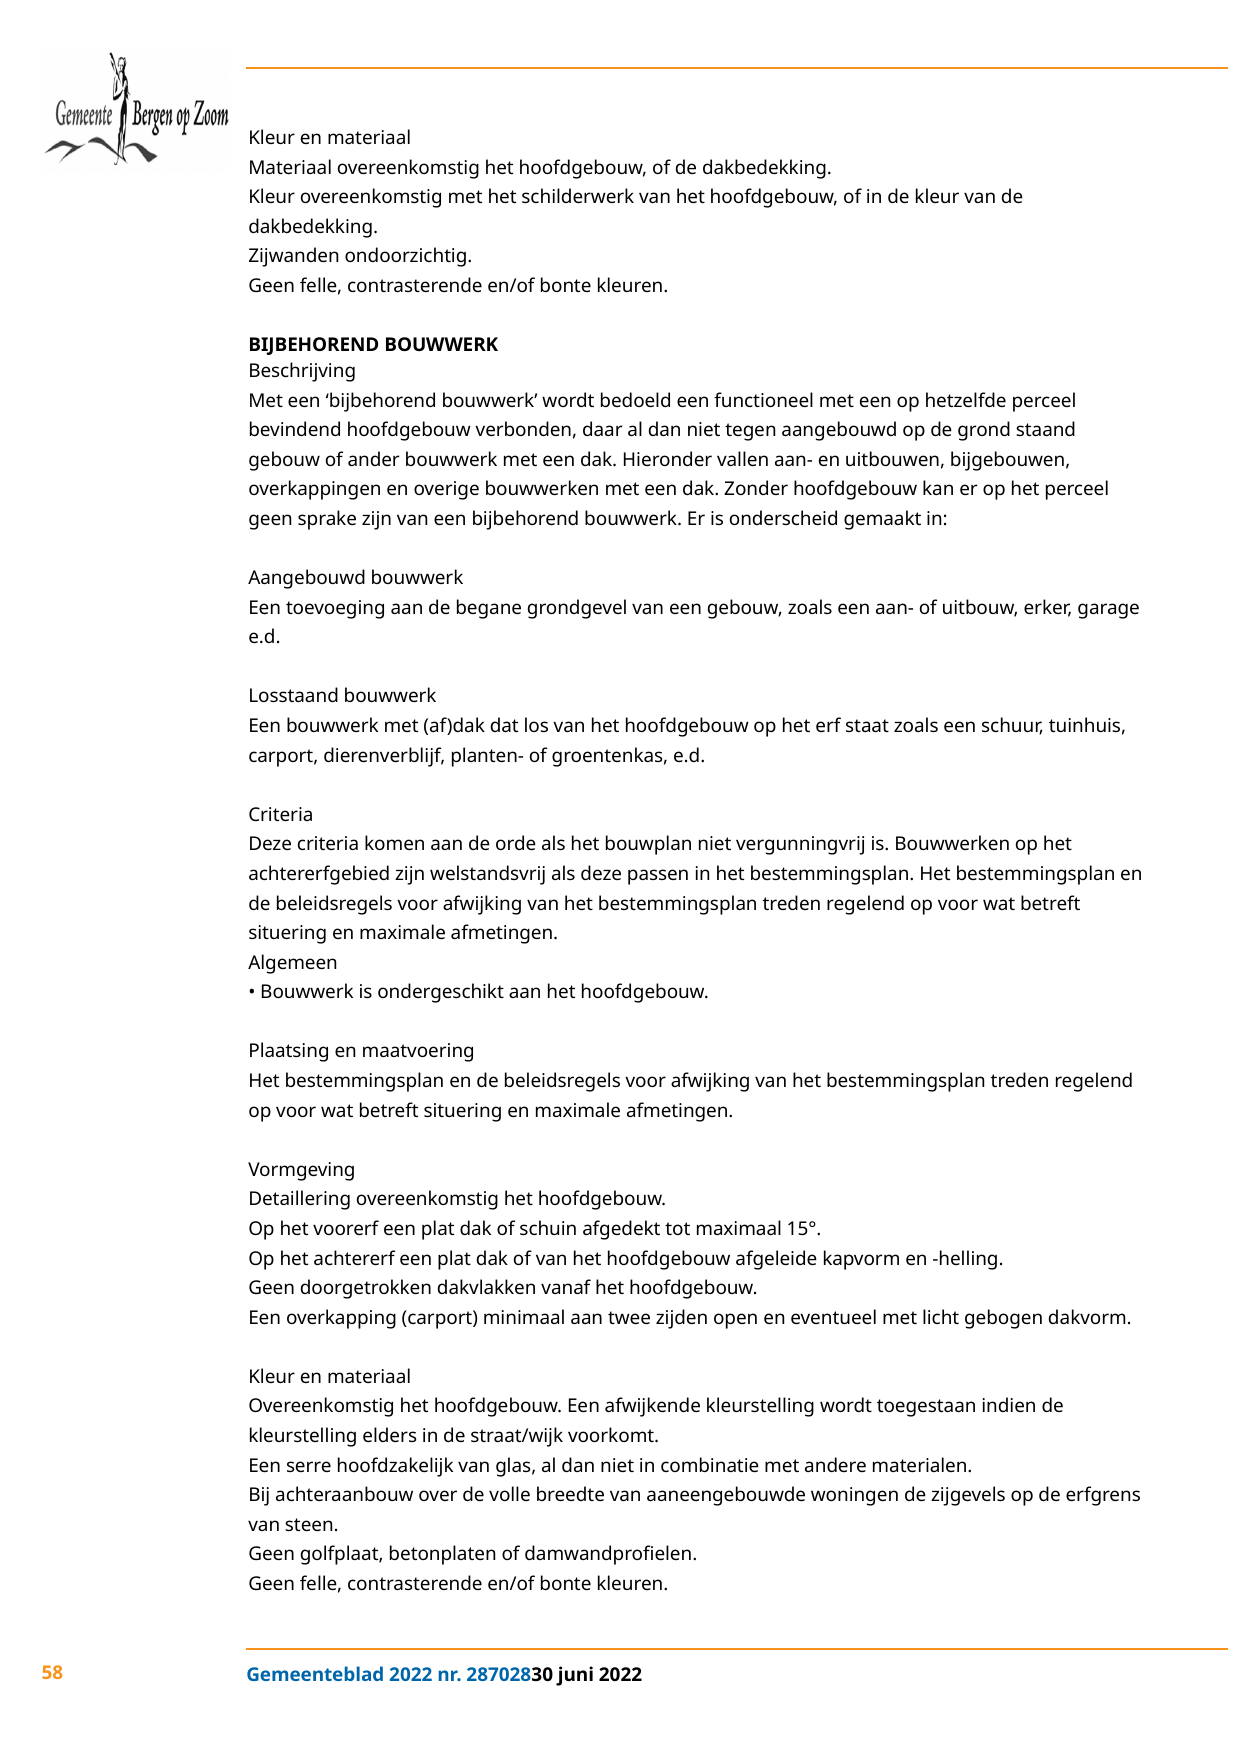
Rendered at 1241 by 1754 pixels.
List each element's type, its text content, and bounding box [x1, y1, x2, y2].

text Aangebouwd bouwwerk [248, 564, 1152, 590]
text Overeenkomstig het hoofdgebouw. Een afwijkende kleurstelling wordt toegestaan indien de kleurstelling elders in de straat/wijk voorkomt. [248, 1393, 1152, 1448]
text Kleur overeenkomstig met het schilderwerk van het hoofdgebouw, of in de kleur van de dakbedekking. [248, 183, 1152, 239]
text • Bouwwerk is ondergeschikt aan het hoofdgebouw. [248, 978, 1152, 1004]
text Een toevoeging aan de begane grondgevel van een gebouw, zoals een aan- of uitbouw, erker, garage e.d. [248, 594, 1152, 649]
text Een overkapping (carport) minimaal aan twee zijden open en eventueel met licht gebogen dakvorm. [248, 1304, 1152, 1329]
text Vormgeving [248, 1156, 1152, 1182]
text Op het achtererf een plat dak of van het hoofdgebouw afgeleide kapvorm en -helling. [248, 1245, 1152, 1270]
text Kleur en materiaal [248, 124, 1152, 150]
text Geen felle, contrasterende en/of bonte kleuren. [248, 1570, 1152, 1596]
text Plaatsing en maatvoering [248, 1038, 1152, 1063]
text Bij achteraanbouw over de volle breedte van aaneengebouwde woningen de zijgevels op de erfgrens van steen. [248, 1481, 1152, 1537]
text Een bouwwerk met (af)dak dat los van het hoofdgebouw op het erf staat zoals een schuur, tuinhuis, carport, dierenverblijf, planten- of groentenkas, e.d. [248, 712, 1152, 767]
text Zijwanden ondoorzichtig. [248, 243, 1152, 268]
text Criteria [248, 801, 1152, 827]
text Een serre hoofdzakelijk van glas, al dan niet in combinatie met andere materialen. [248, 1452, 1152, 1477]
text overkappingen en overige bouwwerken met een dak. Zonder hoofdgebouw kan er op het perceel geen sprake zijn van een bijbehorend bouwwerk. Er is onderscheid gemaakt in: [248, 476, 1152, 531]
text Materiaal overeenkomstig het hoofdgebouw, of de dakbedekking. [248, 154, 1152, 180]
text Deze criteria komen aan de orde als het bouwplan niet vergunningvrij is. Bouwwerken op het achtererfgebied zijn welstandsvrij als deze passen in het bestemmingsplan. Het bestemmingsplan en de beleidsregels voor afwijking van het bestemmingsplan treden regelend op voor wat betreft situering en maximale afmetingen. [248, 831, 1152, 945]
text Losstaand bouwwerk [248, 683, 1152, 708]
text Geen golfplaat, betonplaten of damwandprofielen. [248, 1541, 1152, 1566]
picture [41, 47, 231, 172]
text Beschrijving [248, 357, 1152, 383]
text BIJBEHOREND BOUWWERK [248, 331, 1152, 357]
text Geen doorgetrokken dakvlakken vanaf het hoofdgebouw. [248, 1274, 1152, 1300]
text Op het voorerf een plat dak of schuin afgedekt tot maximaal 15°. [248, 1215, 1152, 1241]
text Geen felle, contrasterende en/of bonte kleuren. [248, 272, 1152, 298]
text Kleur en materiaal [248, 1363, 1152, 1389]
text Met een ‘bijbehorend bouwwerk’ wordt bedoeld een functioneel met een op hetzelfde perceel bevindend hoofdgebouw verbonden, daar al dan niet tegen aangebouwd op de grond staand gebouw of ander bouwwerk met een dak. Hieronder vallen aan- en uitbouwen, bijgebouwen, [248, 387, 1152, 472]
text Algemeen [248, 949, 1152, 974]
text Detaillering overeenkomstig het hoofdgebouw. [248, 1186, 1152, 1211]
text Het bestemmingsplan en de beleidsregels voor afwijking van het bestemmingsplan treden regelend op voor wat betreft situering en maximale afmetingen. [248, 1067, 1152, 1122]
